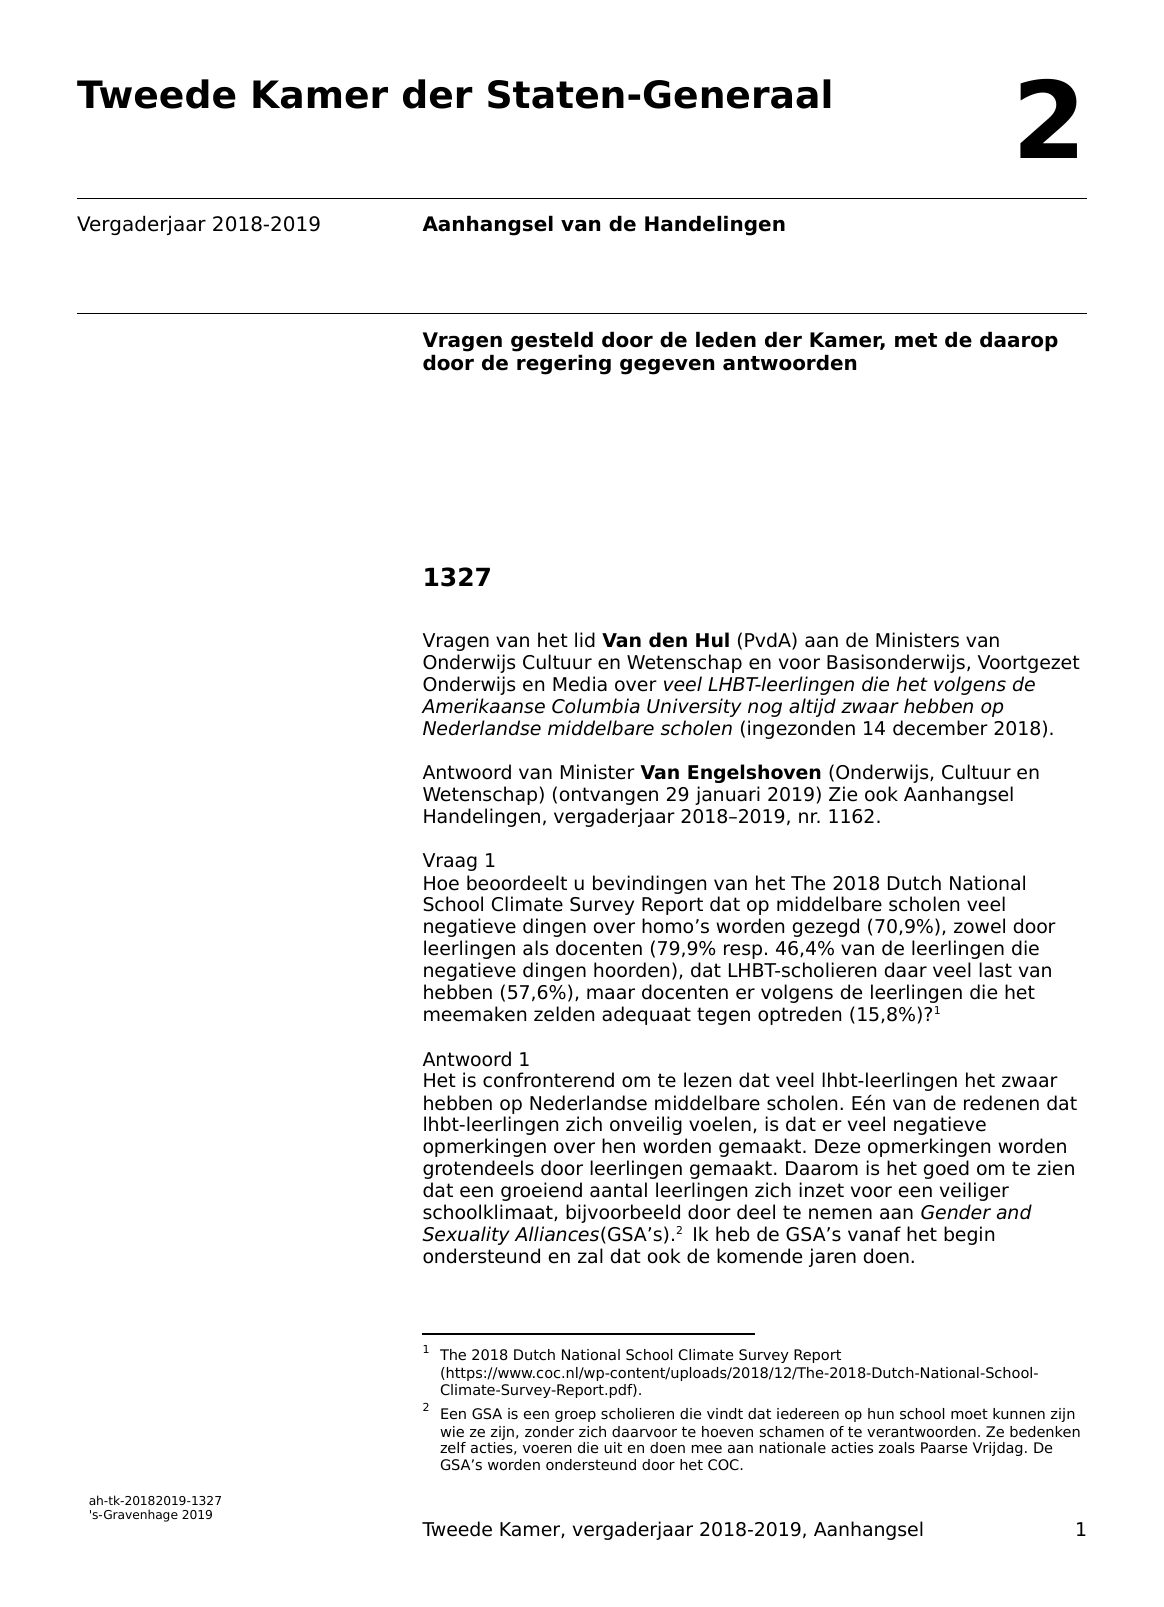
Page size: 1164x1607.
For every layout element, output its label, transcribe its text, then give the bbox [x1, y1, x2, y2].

table_header 2 [886, 59, 1087, 198]
table_cell Aanhangsel van de Handelingen [422, 199, 1087, 313]
table_cell [77, 314, 422, 375]
table_header Tweede Kamer der Staten-Generaal [77, 59, 886, 198]
text Een GSA is een groep scholieren die vindt dat iedereen op hun school moet kunnen zijn wie ze zijn, zonder zich daarvoor te hoeven schamen of te verantwoorden. Ze bedenken zelf acties, voeren die uit en doen mee aan nationale acties zoals Paarse Vrijdag. De GSA’s worden ondersteund door het COC. [422, 1402, 1087, 1474]
text Antwoord 1 [422, 1048, 1087, 1070]
text 's-Gravenhage 2019 [88, 1508, 323, 1522]
table_cell Vragen gesteld door de leden der Kamer, met de daarop door de regering gegeven antwoorden [422, 314, 1087, 375]
text Het is confronterend om te lezen dat veel lhbt-leerlingen het zwaar hebben op Nederlandse middelbare scholen. Eén van de redenen dat lhbt-leerlingen zich onveilig voelen, is dat er veel negatieve opmerkingen over hen worden gemaakt. Deze opmerkingen worden grotendeels door leerlingen gemaakt. Daarom is het goed om te zien dat een groeiend aantal leerlingen zich inzet voor een veiliger schoolklimaat, bijvoorbeeld door deel te nemen aan Gender and Sexuality Alliances(GSA’s). Ik heb de GSA’s vanaf het begin ondersteund en zal dat ook de komende jaren doen. [422, 1070, 1087, 1268]
table_cell Vergaderjaar 2018-2019 [77, 199, 422, 313]
text Vraag 1 [422, 850, 1087, 872]
text Antwoord van Minister Van Engelshoven (Onderwijs, Cultuur en Wetenschap) (ontvangen 29 januari 2019) Zie ook Aanhangsel Handelingen, vergaderjaar 2018–2019, nr. 1162. [422, 762, 1087, 828]
text ah-tk-20182019-1327 [88, 1494, 323, 1508]
text Vragen van het lid Van den Hul (PvdA) aan de Ministers van Onderwijs Cultuur en Wetenschap en voor Basisonderwijs, Voortgezet Onderwijs en Media over veel LHBT-leerlingen die het volgens de Amerikaanse Columbia University nog altijd zwaar hebben op Nederlandse middelbare scholen (ingezonden 14 december 2018). [422, 630, 1087, 740]
text Hoe beoordeelt u bevindingen van het The 2018 Dutch National School Climate Survey Report dat op middelbare scholen veel negatieve dingen over homo’s worden gezegd (70,9%), zowel door leerlingen als docenten (79,9% resp. 46,4% van de leerlingen die negatieve dingen hoorden), dat LHBT-scholieren daar veel last van hebben (57,6%), maar docenten er volgens de leerlingen die het meemaken zelden adequaat tegen optreden (15,8%)? [422, 872, 1087, 1026]
text 1327 [422, 563, 1087, 592]
text The 2018 Dutch National School Climate Survey Report (https://www.coc.nl/wp-content/uploads/2018/12/The-2018-Dutch-National-School-Climate-Survey-Report.pdf). [422, 1343, 1087, 1399]
